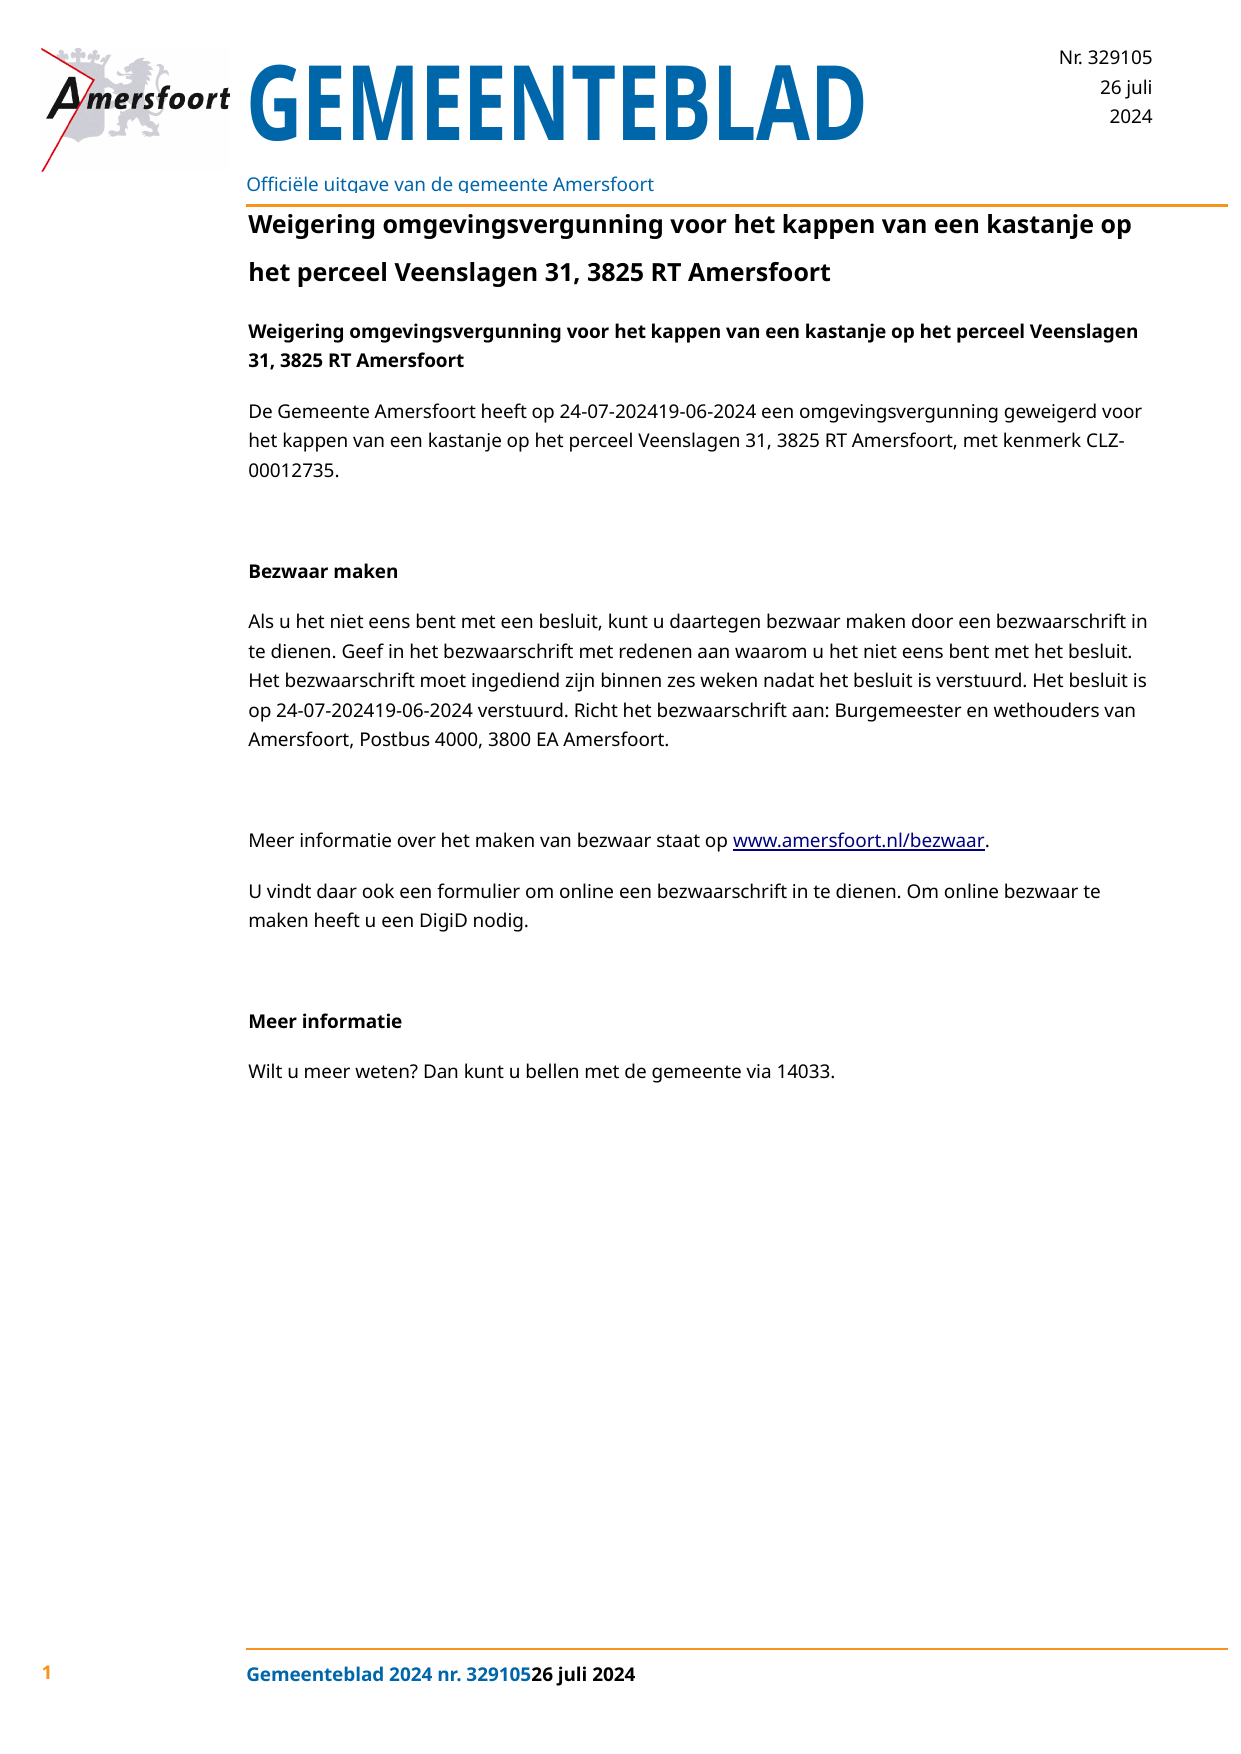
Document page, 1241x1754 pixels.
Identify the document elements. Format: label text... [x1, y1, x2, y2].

text U vindt daar ook een formulier om online een bezwaarschrift in te dienen. Om online bezwaar te maken heeft u een DigiD nodig. [248, 878, 1152, 933]
text Weigering omgevingsvergunning voor het kappen van een kastanje op het perceel Veenslagen 31, 3825 RT Amersfoort [248, 318, 1152, 373]
text De Gemeente Amersfoort heeft op 24-07-202419-06-2024 een omgevingsvergunning geweigerd voor het kappen van een kastanje op het perceel Veenslagen 31, 3825 RT Amersfoort, met kenmerk CLZ-00012735. [248, 398, 1152, 483]
picture [41, 47, 231, 172]
text Als u het niet eens bent met een besluit, kunt u daartegen bezwaar maken door een bezwaarschrift in te dienen. Geef in het bezwaarschrift met redenen aan waarom u het niet eens bent met het besluit. Het bezwaarschrift moet ingediend zijn binnen zes weken nadat het besluit is verstuurd. Het besluit is op 24-07-202419-06-2024 verstuurd. Richt het bezwaarschrift aan: Burgemeester en wethouders van Amersfoort, Postbus 4000, 3800 EA Amersfoort. [248, 608, 1152, 752]
text Meer informatie over het maken van bezwaar staat op www.amersfoort.nl/bezwaar. [248, 827, 1152, 853]
text Meer informatie [248, 1008, 1152, 1034]
text Wilt u meer weten? Dan kunt u bellen met de gemeente via 14033. [248, 1059, 1152, 1084]
text Weigering omgevingsvergunning voor het kappen van een kastanje op het perceel Veenslagen 31, 3825 RT Amersfoort [248, 207, 1152, 288]
text Bezwaar maken [248, 558, 1152, 584]
